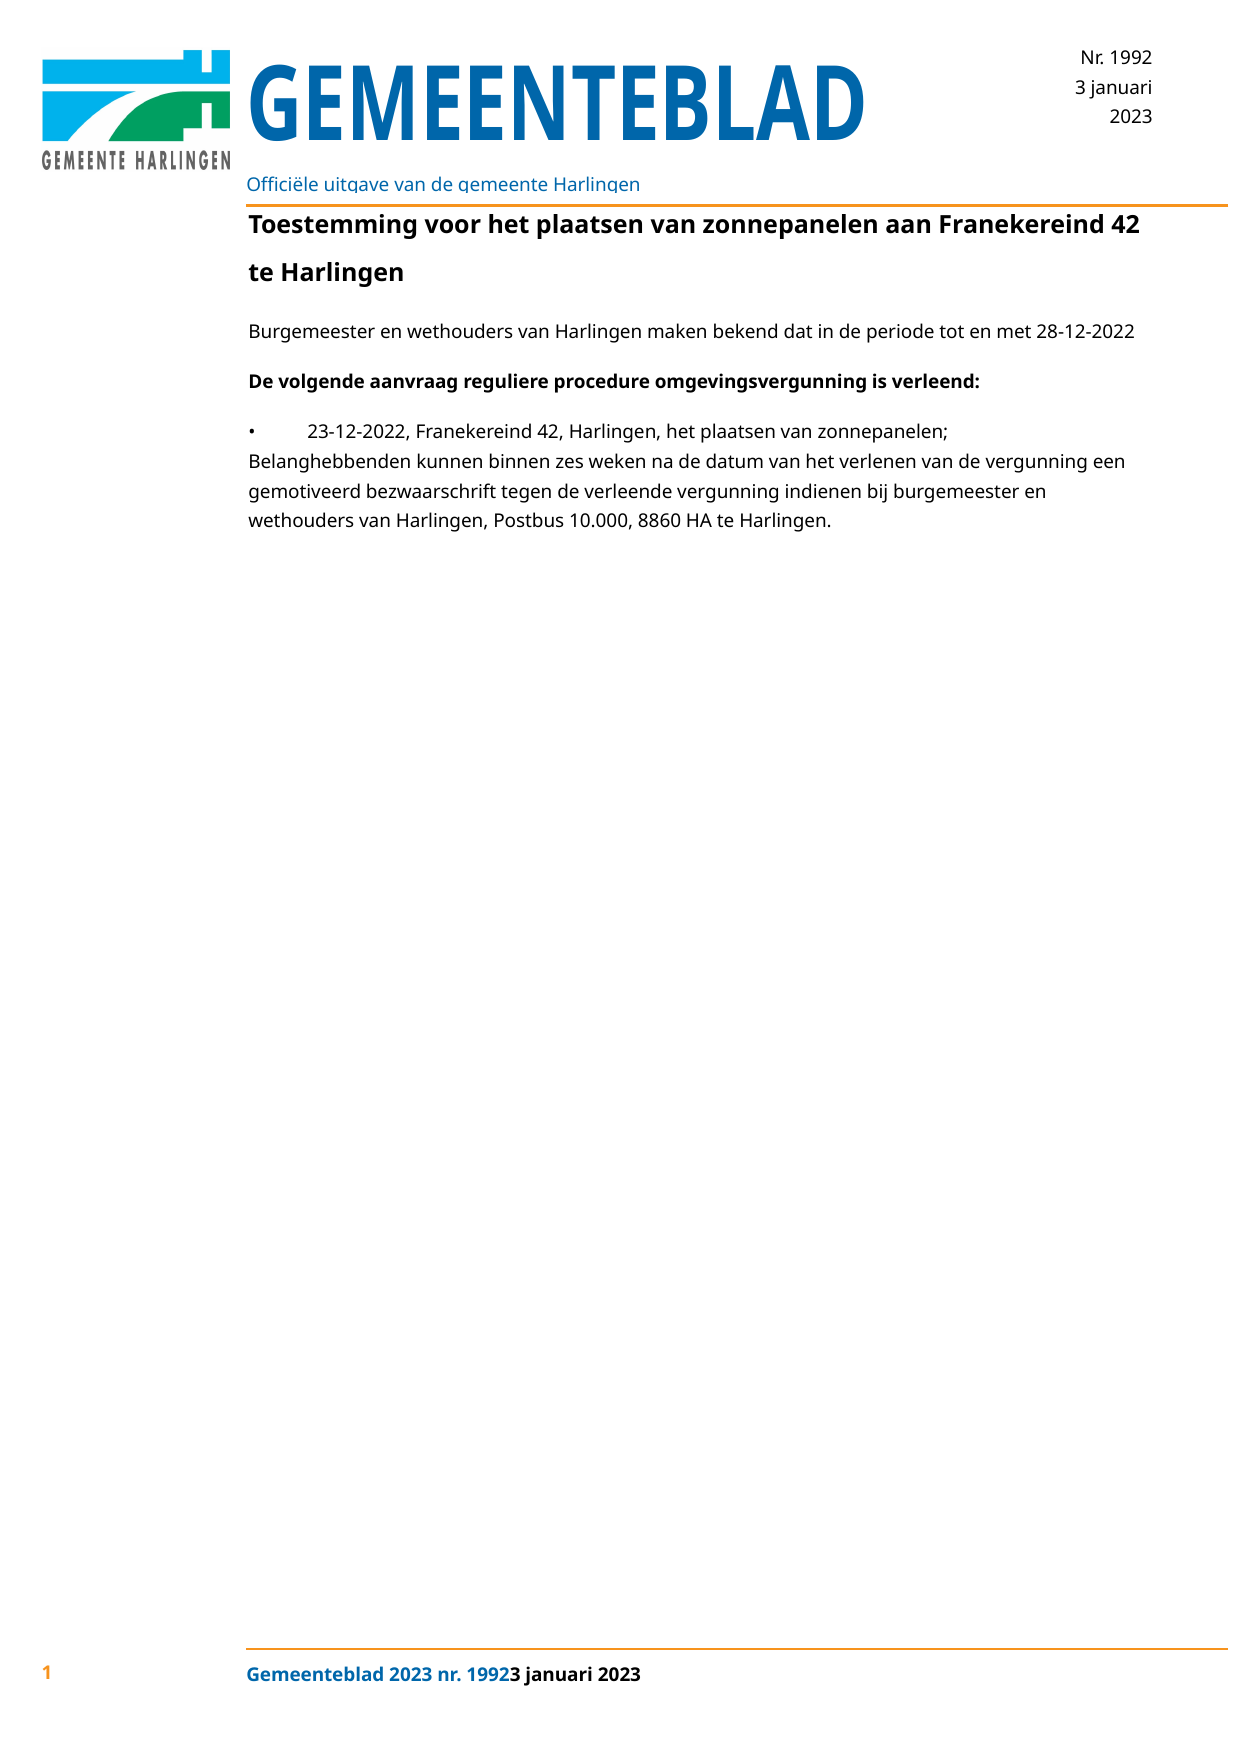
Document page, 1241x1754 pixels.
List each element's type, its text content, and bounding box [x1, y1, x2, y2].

text Belanghebbenden kunnen binnen zes weken na de datum van het verlenen van de vergunning een gemotiveerd bezwaarschrift tegen de verleende vergunning indienen bij burgemeester en wethouders van Harlingen, Postbus 10.000, 8860 HA te Harlingen. [248, 448, 1152, 533]
text Burgemeester en wethouders van Harlingen maken bekend dat in de periode tot en met 28-12-2022 [248, 318, 1152, 344]
picture [41, 47, 231, 172]
list 23-12-2022, Franekereind 42, Harlingen, het plaatsen van zonnepanelen; [248, 419, 1152, 444]
text De volgende aanvraag reguliere procedure omgevingsvergunning is verleend: [248, 368, 1152, 394]
text Toestemming voor het plaatsen van zonnepanelen aan Franekereind 42 te Harlingen [248, 207, 1152, 288]
